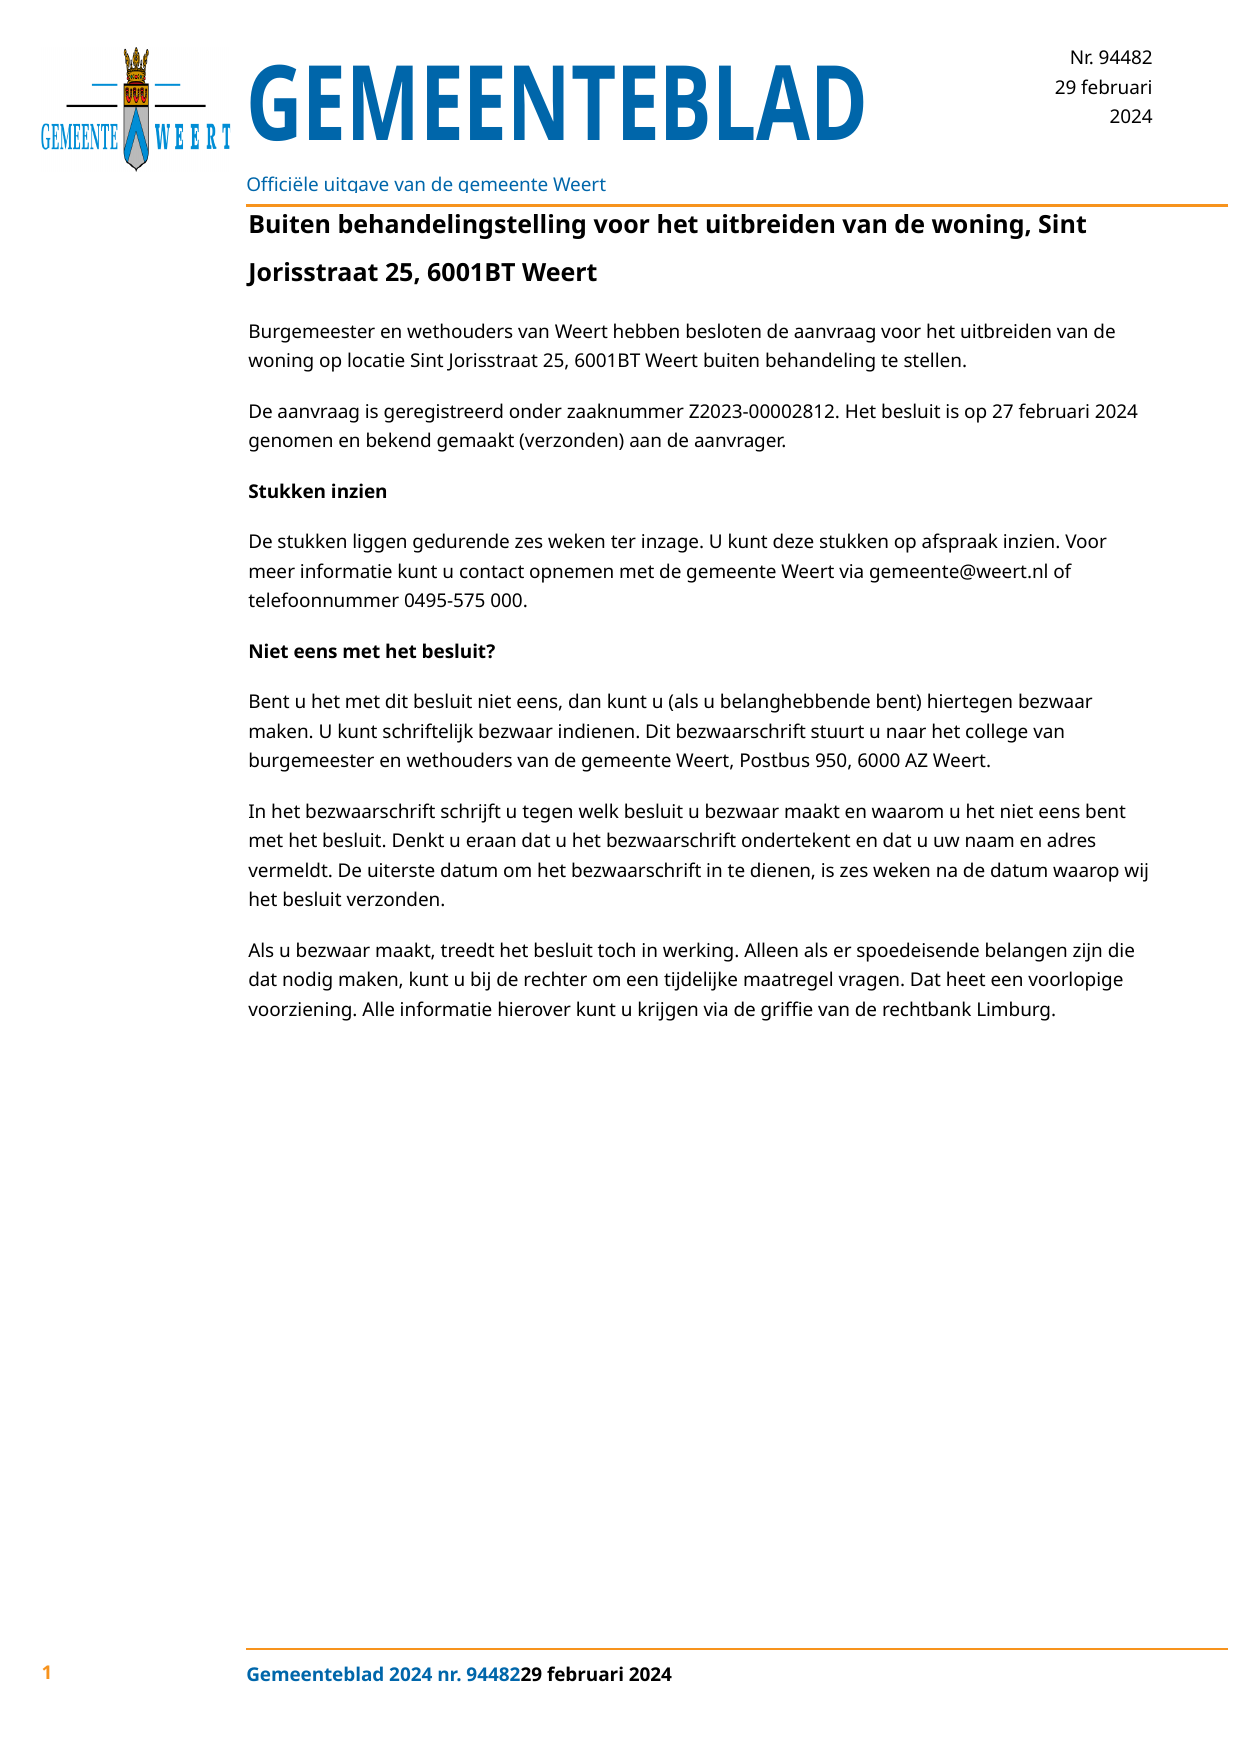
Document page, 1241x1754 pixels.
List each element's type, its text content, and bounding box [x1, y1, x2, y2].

text Burgemeester en wethouders van Weert hebben besloten de aanvraag voor het uitbreiden van de woning op locatie Sint Jorisstraat 25, 6001BT Weert buiten behandeling te stellen. [248, 318, 1152, 373]
text De stukken liggen gedurende zes weken ter inzage. U kunt deze stukken op afspraak inzien. Voor meer informatie kunt u contact opnemen met de gemeente Weert via gemeente@weert.nl of telefoonnummer 0495-575 000. [248, 528, 1152, 613]
text Buiten behandelingstelling voor het uitbreiden van de woning, Sint Jorisstraat 25, 6001BT Weert [248, 207, 1152, 288]
text In het bezwaarschrift schrijft u tegen welk besluit u bezwaar maakt en waarom u het niet eens bent met het besluit. Denkt u eraan dat u het bezwaarschrift ondertekent en dat u uw naam en adres vermeldt. De uiterste datum om het bezwaarschrift in te dienen, is zes weken na de datum waarop wij het besluit verzonden. [248, 798, 1152, 912]
picture [41, 47, 231, 172]
text Niet eens met het besluit? [248, 638, 1152, 664]
text De aanvraag is geregistreerd onder zaaknummer Z2023-00002812. Het besluit is op 27 februari 2024 genomen en bekend gemaakt (verzonden) aan de aanvrager. [248, 398, 1152, 453]
text Stukken inzien [248, 478, 1152, 504]
text Als u bezwaar maakt, treedt het besluit toch in werking. Alleen als er spoedeisende belangen zijn die dat nodig maken, kunt u bij de rechter om een tijdelijke maatregel vragen. Dat heet een voorlopige voorziening. Alle informatie hierover kunt u krijgen via de griffie van de rechtbank Limburg. [248, 937, 1152, 1022]
text Bent u het met dit besluit niet eens, dan kunt u (als u belanghebbende bent) hiertegen bezwaar maken. U kunt schriftelijk bezwaar indienen. Dit bezwaarschrift stuurt u naar het college van burgemeester en wethouders van de gemeente Weert, Postbus 950, 6000 AZ Weert. [248, 688, 1152, 773]
